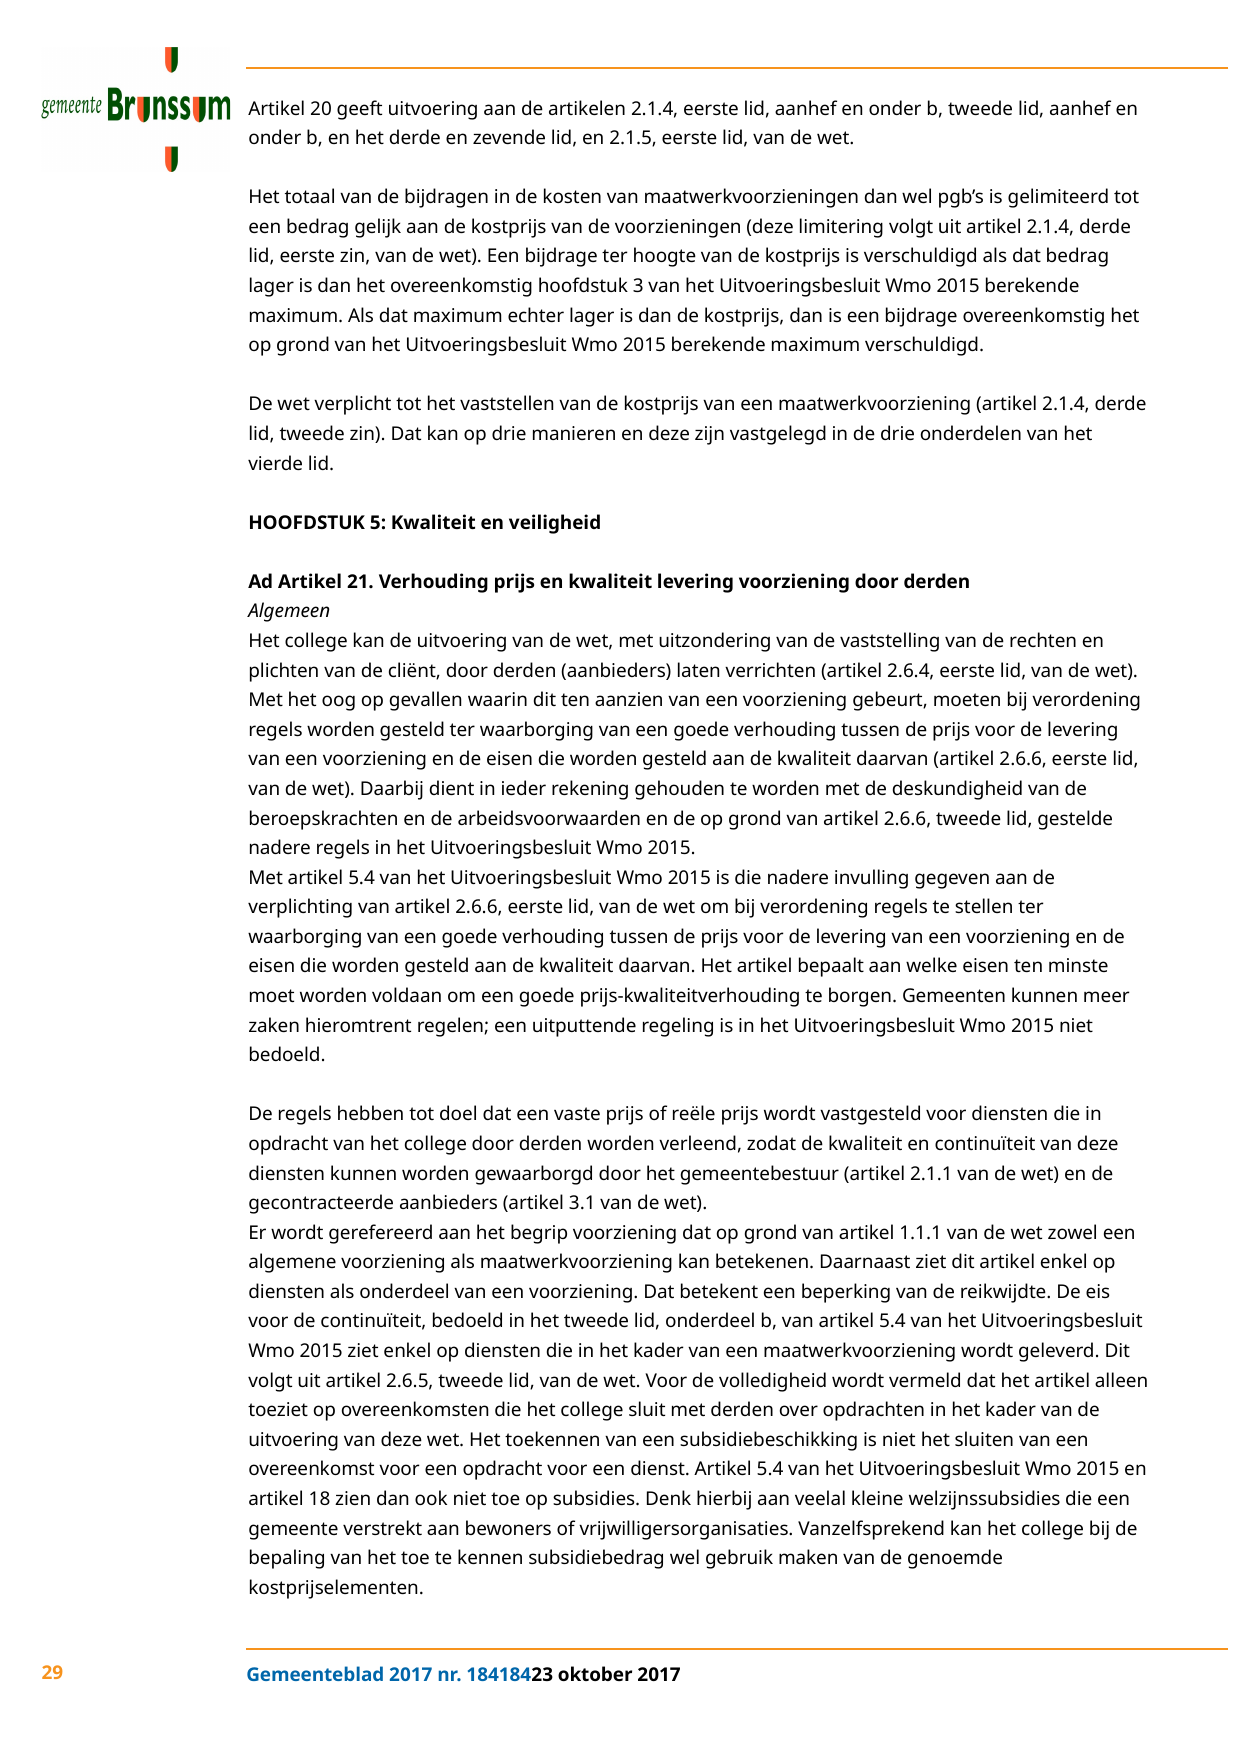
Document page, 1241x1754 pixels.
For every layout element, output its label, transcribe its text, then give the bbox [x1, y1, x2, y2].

text Artikel 20 geeft uitvoering aan de artikelen 2.1.4, eerste lid, aanhef en onder b, tweede lid, aanhef en onder b, en het derde en zevende lid, en 2.1.5, eerste lid, van de wet. [248, 95, 1152, 150]
text De wet verplicht tot het vaststellen van de kostprijs van een maatwerkvoorziening (artikel 2.1.4, derde lid, tweede zin). Dat kan op drie manieren en deze zijn vastgelegd in de drie onderdelen van het vierde lid. [248, 391, 1152, 476]
text HOOFDSTUK 5: Kwaliteit en veiligheid [248, 509, 1152, 535]
text Algemeen [248, 598, 1152, 623]
text Het college kan de uitvoering van de wet, met uitzondering van de vaststelling van de rechten en plichten van de cliënt, door derden (aanbieders) laten verrichten (artikel 2.6.4, eerste lid, van de wet). Met het oog op gevallen waarin dit ten aanzien van een voorziening gebeurt, moeten bij verordening regels worden gesteld ter waarborging van een goede verhouding tussen de prijs voor de levering van een voorziening en de eisen die worden gesteld aan de kwaliteit daarvan (artikel 2.6.6, eerste lid, van de wet). Daarbij dient in ieder rekening gehouden te worden met de deskundigheid van de beroepskrachten en de arbeidsvoorwaarden en de op grond van artikel 2.6.6, tweede lid, gestelde nadere regels in het Uitvoeringsbesluit Wmo 2015. [248, 627, 1152, 860]
text Er wordt gerefereerd aan het begrip voorziening dat op grond van artikel 1.1.1 van de wet zowel een algemene voorziening als maatwerkvoorziening kan betekenen. Daarnaast ziet dit artikel enkel op diensten als onderdeel van een voorziening. Dat betekent een beperking van de reikwijdte. De eis voor de continuïteit, bedoeld in het tweede lid, onderdeel b, van artikel 5.4 van het Uitvoeringsbesluit Wmo 2015 ziet enkel op diensten die in het kader van een maatwerkvoorziening wordt geleverd. Dit volgt uit artikel 2.6.5, tweede lid, van de wet. Voor de volledigheid wordt vermeld dat het artikel alleen toeziet op overeenkomsten die het college sluit met derden over opdrachten in het kader van de uitvoering van deze wet. Het toekennen van een subsidiebeschikking is niet het sluiten van een overeenkomst voor een opdracht voor een dienst. Artikel 5.4 van het Uitvoeringsbesluit Wmo 2015 en artikel 18 zien dan ook niet toe op subsidies. Denk hierbij aan veelal kleine welzijnssubsidies die een gemeente verstrekt aan bewoners of vrijwilligersorganisaties. Vanzelfsprekend kan het college bij de bepaling van het toe te kennen subsidiebedrag wel gebruik maken van de genoemde kostprijselementen. [248, 1219, 1152, 1600]
text Ad Artikel 21. Verhouding prijs en kwaliteit levering voorziening door derden [248, 568, 1152, 594]
picture [41, 47, 231, 172]
text Met artikel 5.4 van het Uitvoeringsbesluit Wmo 2015 is die nadere invulling gegeven aan de verplichting van artikel 2.6.6, eerste lid, van de wet om bij verordening regels te stellen ter waarborging van een goede verhouding tussen de prijs voor de levering van een voorziening en de eisen die worden gesteld aan de kwaliteit daarvan. Het artikel bepaalt aan welke eisen ten minste moet worden voldaan om een goede prijs-kwaliteitverhouding te borgen. Gemeenten kunnen meer zaken hieromtrent regelen; een uitputtende regeling is in het Uitvoeringsbesluit Wmo 2015 niet bedoeld. [248, 864, 1152, 1067]
text De regels hebben tot doel dat een vaste prijs of reële prijs wordt vastgesteld voor diensten die in opdracht van het college door derden worden verleend, zodat de kwaliteit en continuïteit van deze diensten kunnen worden gewaarborgd door het gemeentebestuur (artikel 2.1.1 van de wet) en de gecontracteerde aanbieders (artikel 3.1 van de wet). [248, 1101, 1152, 1215]
text Het totaal van de bijdragen in de kosten van maatwerkvoorzieningen dan wel pgb’s is gelimiteerd tot een bedrag gelijk aan de kostprijs van de voorzieningen (deze limitering volgt uit artikel 2.1.4, derde lid, eerste zin, van de wet). Een bijdrage ter hoogte van de kostprijs is verschuldigd als dat bedrag lager is dan het overeenkomstig hoofdstuk 3 van het Uitvoeringsbesluit Wmo 2015 berekende maximum. Als dat maximum echter lager is dan de kostprijs, dan is een bijdrage overeenkomstig het op grond van het Uitvoeringsbesluit Wmo 2015 berekende maximum verschuldigd. [248, 183, 1152, 357]
